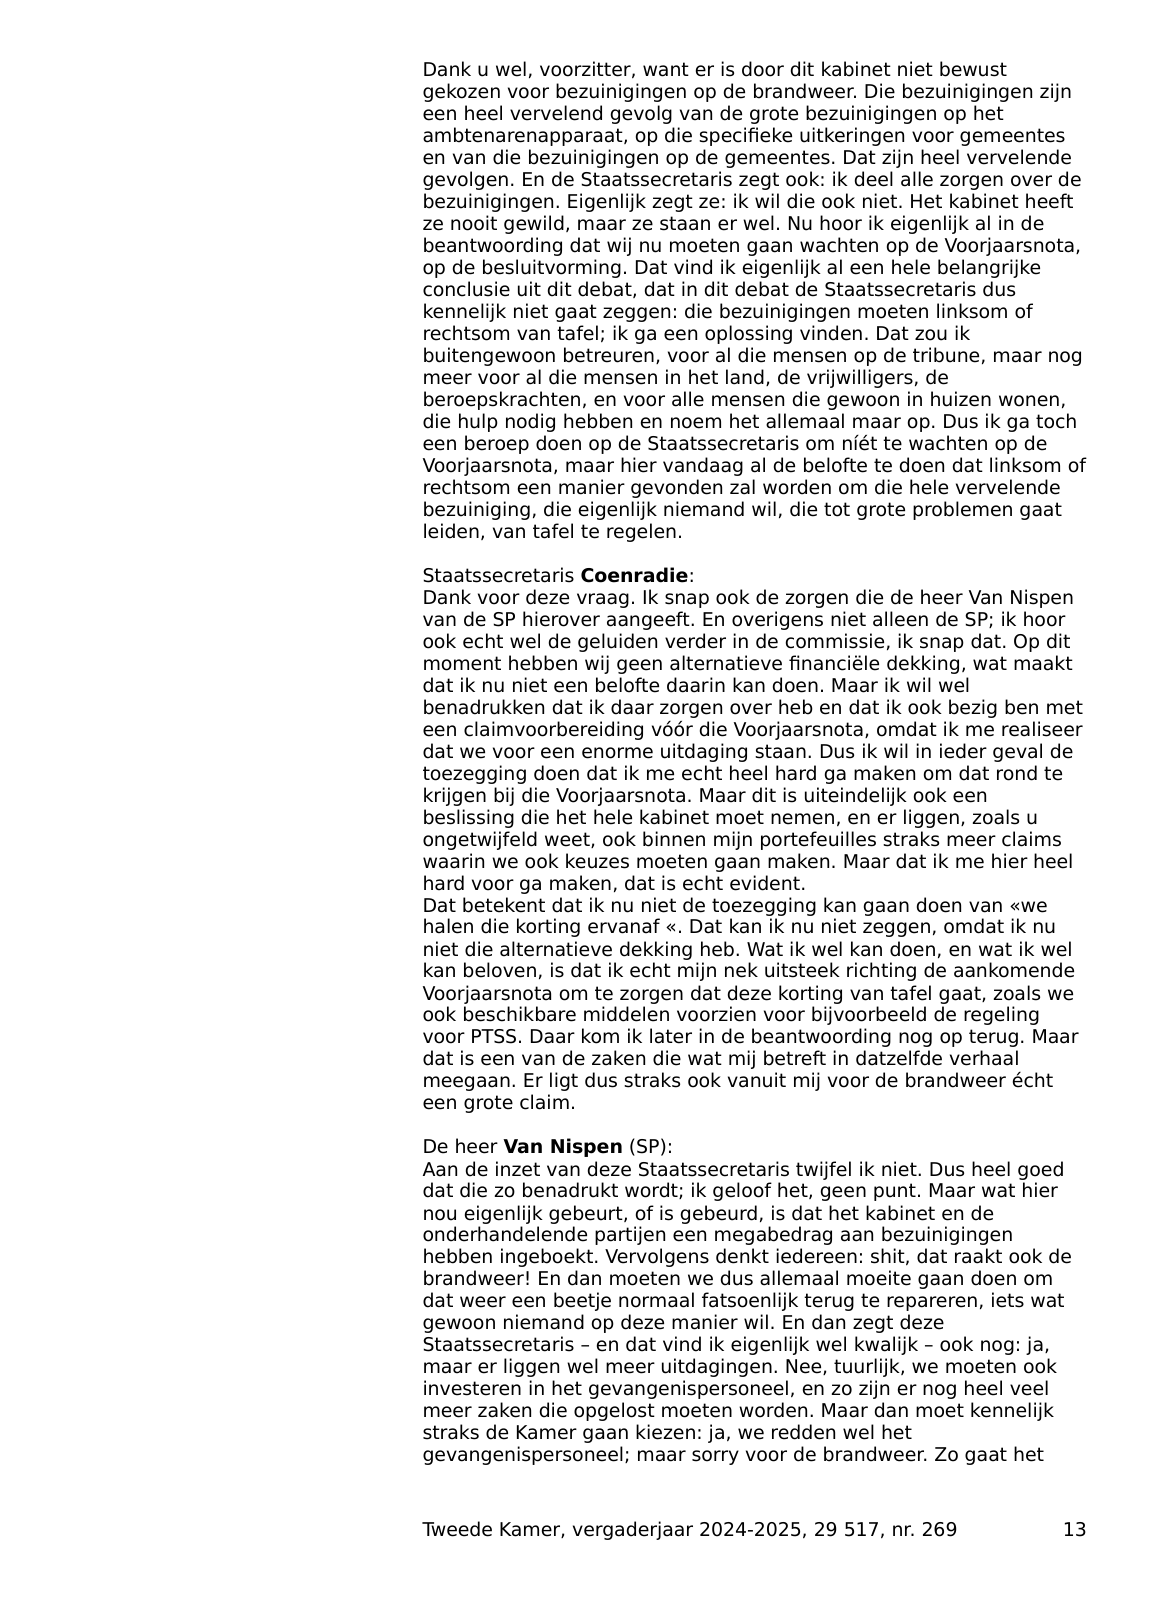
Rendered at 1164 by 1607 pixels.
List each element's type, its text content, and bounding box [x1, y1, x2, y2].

text Dank voor deze vraag. Ik snap ook de zorgen die de heer Van Nispen van de SP hierover aangeeft. En overigens niet alleen de SP; ik hoor ook echt wel de geluiden verder in de commissie, ik snap dat. Op dit moment hebben wij geen alternatieve financiële dekking, wat maakt dat ik nu niet een belofte daarin kan doen. Maar ik wil wel benadrukken dat ik daar zorgen over heb en dat ik ook bezig ben met een claimvoorbereiding vóór die Voorjaarsnota, omdat ik me realiseer dat we voor een enorme uitdaging staan. Dus ik wil in ieder geval de toezegging doen dat ik me echt heel hard ga maken om dat rond te krijgen bij die Voorjaarsnota. Maar dit is uiteindelijk ook een beslissing die het hele kabinet moet nemen, en er liggen, zoals u ongetwijfeld weet, ook binnen mijn portefeuilles straks meer claims waarin we ook keuzes moeten gaan maken. Maar dat ik me hier heel hard voor ga maken, dat is echt evident. [422, 587, 1087, 894]
text Aan de inzet van deze Staatssecretaris twijfel ik niet. Dus heel goed dat die zo benadrukt wordt; ik geloof het, geen punt. Maar wat hier nou eigenlijk gebeurt, of is gebeurd, is dat het kabinet en de onderhandelende partijen een megabedrag aan bezuinigingen hebben ingeboekt. Vervolgens denkt iedereen: shit, dat raakt ook de brandweer! En dan moeten we dus allemaal moeite gaan doen om dat weer een beetje normaal fatsoenlijk terug te repareren, iets wat gewoon niemand op deze manier wil. En dan zegt deze Staatssecretaris – en dat vind ik eigenlijk wel kwalijk – ook nog: ja, maar er liggen wel meer uitdagingen. Nee, tuurlijk, we moeten ook investeren in het gevangenispersoneel, en zo zijn er nog heel veel meer zaken die opgelost moeten worden. Maar dan moet kennelijk straks de Kamer gaan kiezen: ja, we redden wel het gevangenispersoneel; maar sorry voor de brandweer. Zo gaat het [422, 1158, 1087, 1466]
text Staatssecretaris Coenradie: [422, 565, 1087, 587]
text Dat betekent dat ik nu niet de toezegging kan gaan doen van «we halen die korting ervanaf «. Dat kan ik nu niet zeggen, omdat ik nu niet die alternatieve dekking heb. Wat ik wel kan doen, en wat ik wel kan beloven, is dat ik echt mijn nek uitsteek richting de aankomende Voorjaarsnota om te zorgen dat deze korting van tafel gaat, zoals we ook beschikbare middelen voorzien voor bijvoorbeeld de regeling voor PTSS. Daar kom ik later in de beantwoording nog op terug. Maar dat is een van de zaken die wat mij betreft in datzelfde verhaal meegaan. Er ligt dus straks ook vanuit mij voor de brandweer écht een grote claim. [422, 894, 1087, 1114]
text Dank u wel, voorzitter, want er is door dit kabinet niet bewust gekozen voor bezuinigingen op de brandweer. Die bezuinigingen zijn een heel vervelend gevolg van de grote bezuinigingen op het ambtenarenapparaat, op die specifieke uitkeringen voor gemeentes en van die bezuinigingen op de gemeentes. Dat zijn heel vervelende gevolgen. En de Staatssecretaris zegt ook: ik deel alle zorgen over de bezuinigingen. Eigenlijk zegt ze: ik wil die ook niet. Het kabinet heeft ze nooit gewild, maar ze staan er wel. Nu hoor ik eigenlijk al in de beantwoording dat wij nu moeten gaan wachten op de Voorjaarsnota, op de besluitvorming. Dat vind ik eigenlijk al een hele belangrijke conclusie uit dit debat, dat in dit debat de Staatssecretaris dus kennelijk niet gaat zeggen: die bezuinigingen moeten linksom of rechtsom van tafel; ik ga een oplossing vinden. Dat zou ik buitengewoon betreuren, voor al die mensen op de tribune, maar nog meer voor al die mensen in het land, de vrijwilligers, de beroepskrachten, en voor alle mensen die gewoon in huizen wonen, die hulp nodig hebben en noem het allemaal maar op. Dus ik ga toch een beroep doen op de Staatssecretaris om níét te wachten op de Voorjaarsnota, maar hier vandaag al de belofte te doen dat linksom of rechtsom een manier gevonden zal worden om die hele vervelende bezuiniging, die eigenlijk niemand wil, die tot grote problemen gaat leiden, van tafel te regelen. [422, 59, 1087, 543]
text De heer Van Nispen (SP): [422, 1136, 1087, 1158]
